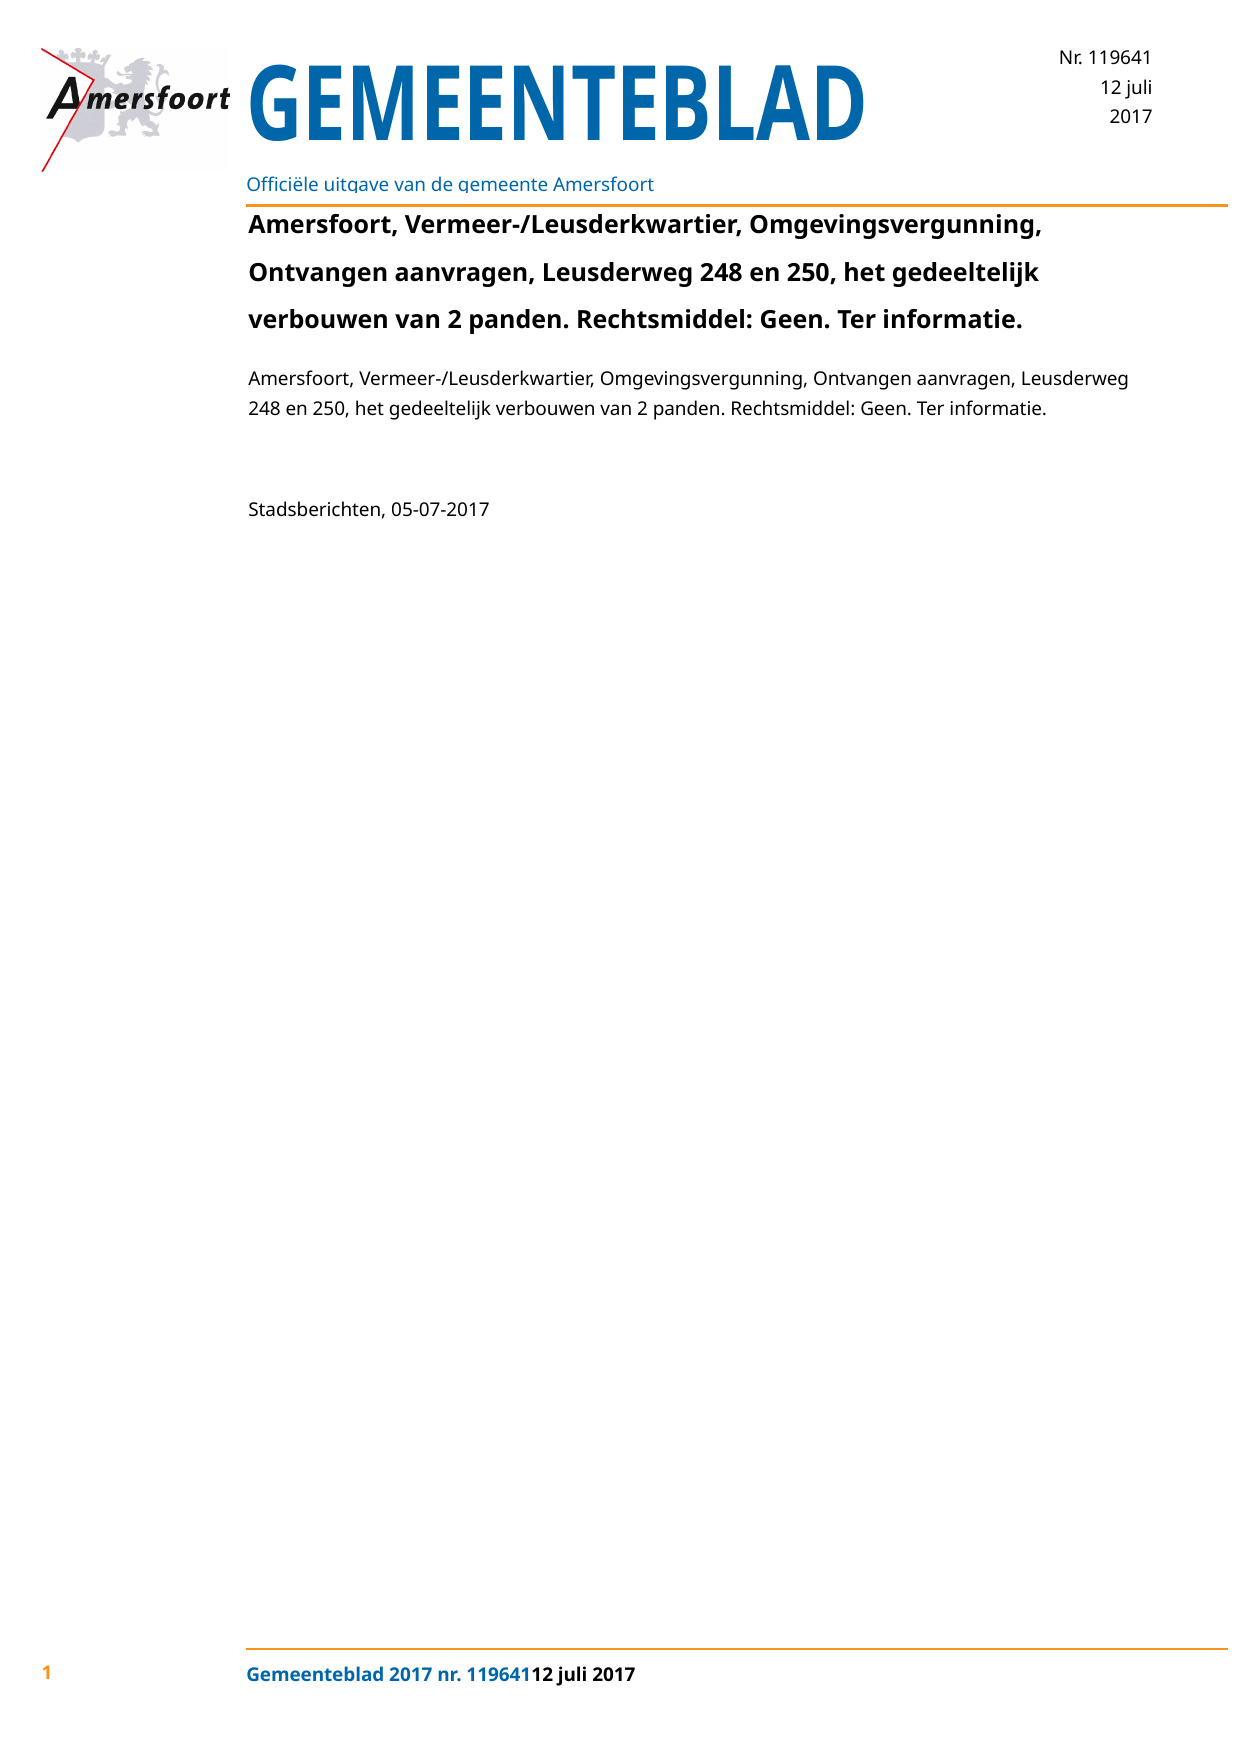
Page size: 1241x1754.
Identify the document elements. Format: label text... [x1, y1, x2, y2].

picture [41, 47, 231, 172]
text Stadsberichten, 05-07-2017 [248, 496, 1152, 522]
text Amersfoort, Vermeer-/Leusderkwartier, Omgevingsvergunning, Ontvangen aanvragen, Leusderweg 248 en 250, het gedeeltelijk verbouwen van 2 panden. Rechtsmiddel: Geen. Ter informatie. [248, 366, 1152, 421]
text Amersfoort, Vermeer-/Leusderkwartier, Omgevingsvergunning, Ontvangen aanvragen, Leusderweg 248 en 250, het gedeeltelijk verbouwen van 2 panden. Rechtsmiddel: Geen. Ter informatie. [248, 207, 1152, 336]
